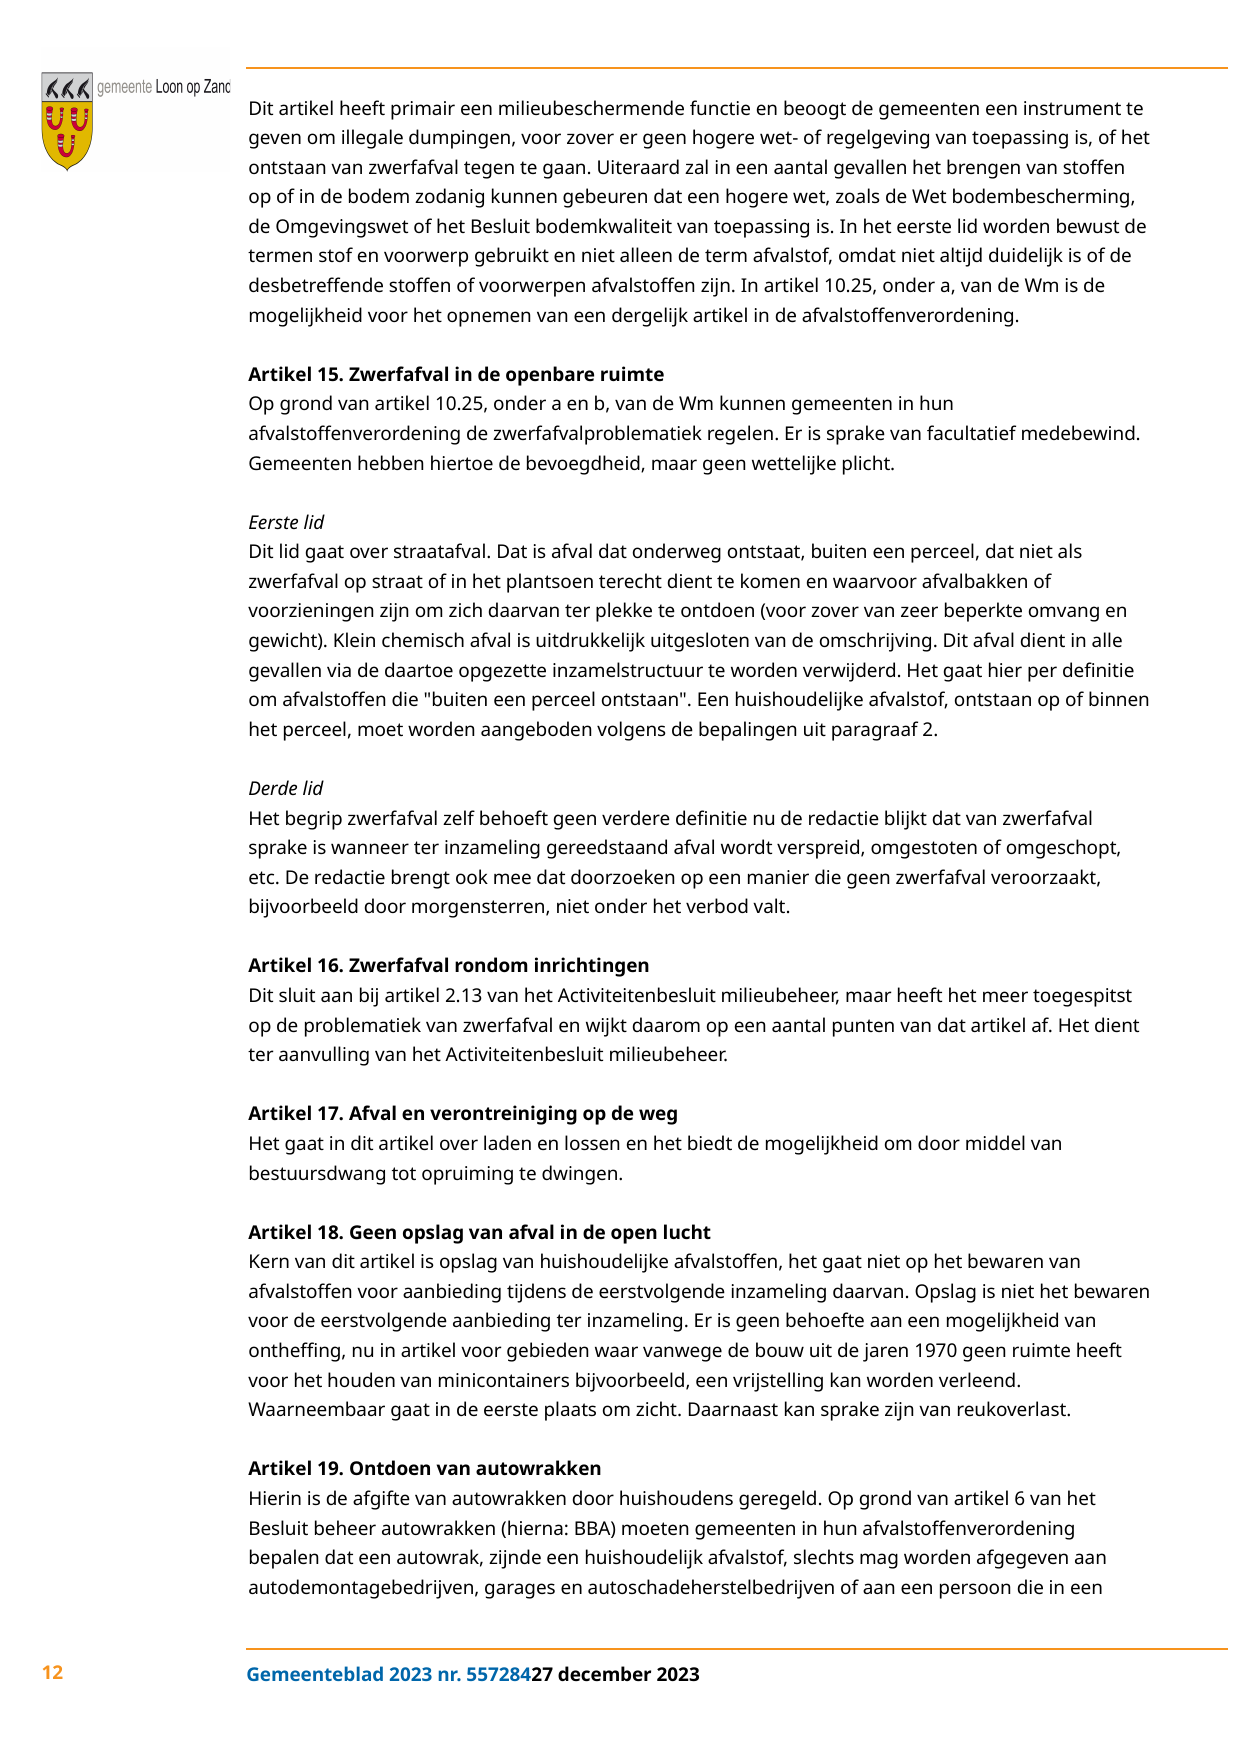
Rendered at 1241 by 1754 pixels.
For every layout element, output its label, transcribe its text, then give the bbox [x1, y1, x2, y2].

text Artikel 16. Zwerfafval rondom inrichtingen [248, 953, 1152, 978]
text Derde lid [248, 775, 1152, 801]
text Artikel 19. Ontdoen van autowrakken [248, 1456, 1152, 1481]
text Hierin is de afgifte van autowrakken door huishoudens geregeld. Op grond van artikel 6 van het Besluit beheer autowrakken (hierna: BBA) moeten gemeenten in hun afvalstoffenverordening bepalen dat een autowrak, zijnde een huishoudelijk afvalstof, slechts mag worden afgegeven aan autodemontagebedrijven, garages en autoschadeherstelbedrijven of aan een persoon die in een [248, 1485, 1152, 1600]
text Artikel 17. Afval en verontreiniging op de weg [248, 1101, 1152, 1126]
text Eerste lid [248, 509, 1152, 535]
text Het gaat in dit artikel over laden en lossen en het biedt de mogelijkheid om door middel van bestuursdwang tot opruiming te dwingen. [248, 1130, 1152, 1186]
text Artikel 18. Geen opslag van afval in de open lucht [248, 1219, 1152, 1245]
text Dit sluit aan bij artikel 2.13 van het Activiteitenbesluit milieubeheer, maar heeft het meer toegespitst op de problematiek van zwerfafval en wijkt daarom op een aantal punten van dat artikel af. Het dient ter aanvulling van het Activiteitenbesluit milieubeheer. [248, 982, 1152, 1067]
text Kern van dit artikel is opslag van huishoudelijke afvalstoffen, het gaat niet op het bewaren van afvalstoffen voor aanbieding tijdens de eerstvolgende inzameling daarvan. Opslag is niet het bewaren voor de eerstvolgende aanbieding ter inzameling. Er is geen behoefte aan een mogelijkheid van ontheffing, nu in artikel voor gebieden waar vanwege de bouw uit de jaren 1970 geen ruimte heeft voor het houden van minicontainers bijvoorbeeld, een vrijstelling kan worden verleend. Waarneembaar gaat in de eerste plaats om zicht. Daarnaast kan sprake zijn van reukoverlast. [248, 1248, 1152, 1422]
picture [41, 47, 231, 172]
text Op grond van artikel 10.25, onder a en b, van de Wm kunnen gemeenten in hun afvalstoffenverordening de zwerfafvalproblematiek regelen. Er is sprake van facultatief medebewind. Gemeenten hebben hiertoe de bevoegdheid, maar geen wettelijke plicht. [248, 391, 1152, 476]
text Dit lid gaat over straatafval. Dat is afval dat onderweg ontstaat, buiten een perceel, dat niet als zwerfafval op straat of in het plantsoen terecht dient te komen en waarvoor afvalbakken of voorzieningen zijn om zich daarvan ter plekke te ontdoen (voor zover van zeer beperkte omvang en gewicht). Klein chemisch afval is uitdrukkelijk uitgesloten van de omschrijving. Dit afval dient in alle gevallen via de daartoe opgezette inzamelstructuur te worden verwijderd. Het gaat hier per definitie om afvalstoffen die "buiten een perceel ontstaan". Een huishoudelijke afvalstof, ontstaan op of binnen het perceel, moet worden aangeboden volgens de bepalingen uit paragraaf 2. [248, 538, 1152, 742]
text Artikel 15. Zwerfafval in de openbare ruimte [248, 361, 1152, 387]
text Dit artikel heeft primair een milieubeschermende functie en beoogt de gemeenten een instrument te geven om illegale dumpingen, voor zover er geen hogere wet- of regelgeving van toepassing is, of het ontstaan van zwerfafval tegen te gaan. Uiteraard zal in een aantal gevallen het brengen van stoffen op of in de bodem zodanig kunnen gebeuren dat een hogere wet, zoals de Wet bodembescherming, de Omgevingswet of het Besluit bodemkwaliteit van toepassing is. In het eerste lid worden bewust de termen stof en voorwerp gebruikt en niet alleen de term afvalstof, omdat niet altijd duidelijk is of de desbetreffende stoffen of voorwerpen afvalstoffen zijn. In artikel 10.25, onder a, van de Wm is de mogelijkheid voor het opnemen van een dergelijk artikel in de afvalstoffenverordening. [248, 95, 1152, 328]
text Het begrip zwerfafval zelf behoeft geen verdere definitie nu de redactie blijkt dat van zwerfafval sprake is wanneer ter inzameling gereedstaand afval wordt verspreid, omgestoten of omgeschopt, etc. De redactie brengt ook mee dat doorzoeken op een manier die geen zwerfafval veroorzaakt, bijvoorbeeld door morgensterren, niet onder het verbod valt. [248, 805, 1152, 919]
